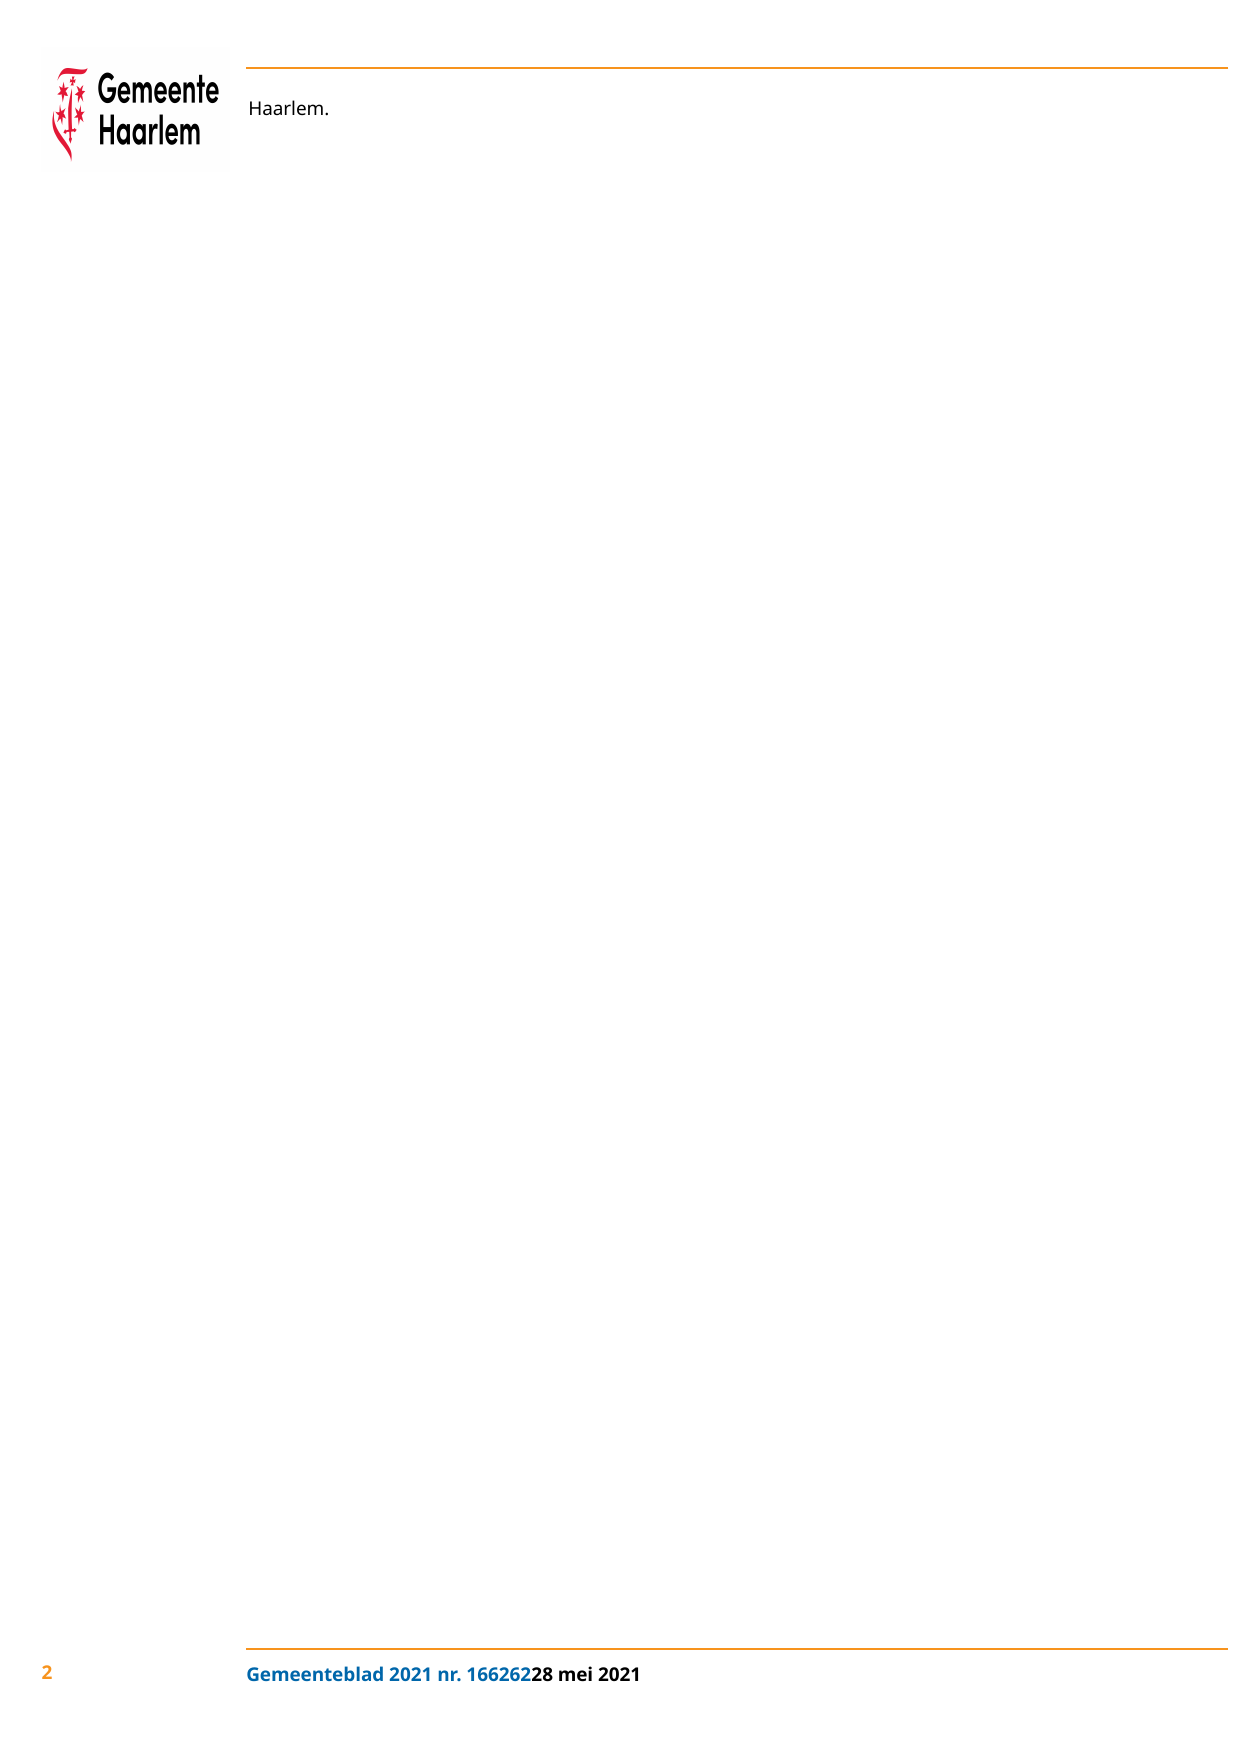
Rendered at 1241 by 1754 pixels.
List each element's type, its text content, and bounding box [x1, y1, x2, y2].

picture [41, 47, 231, 172]
text Haarlem. [248, 95, 1152, 121]
